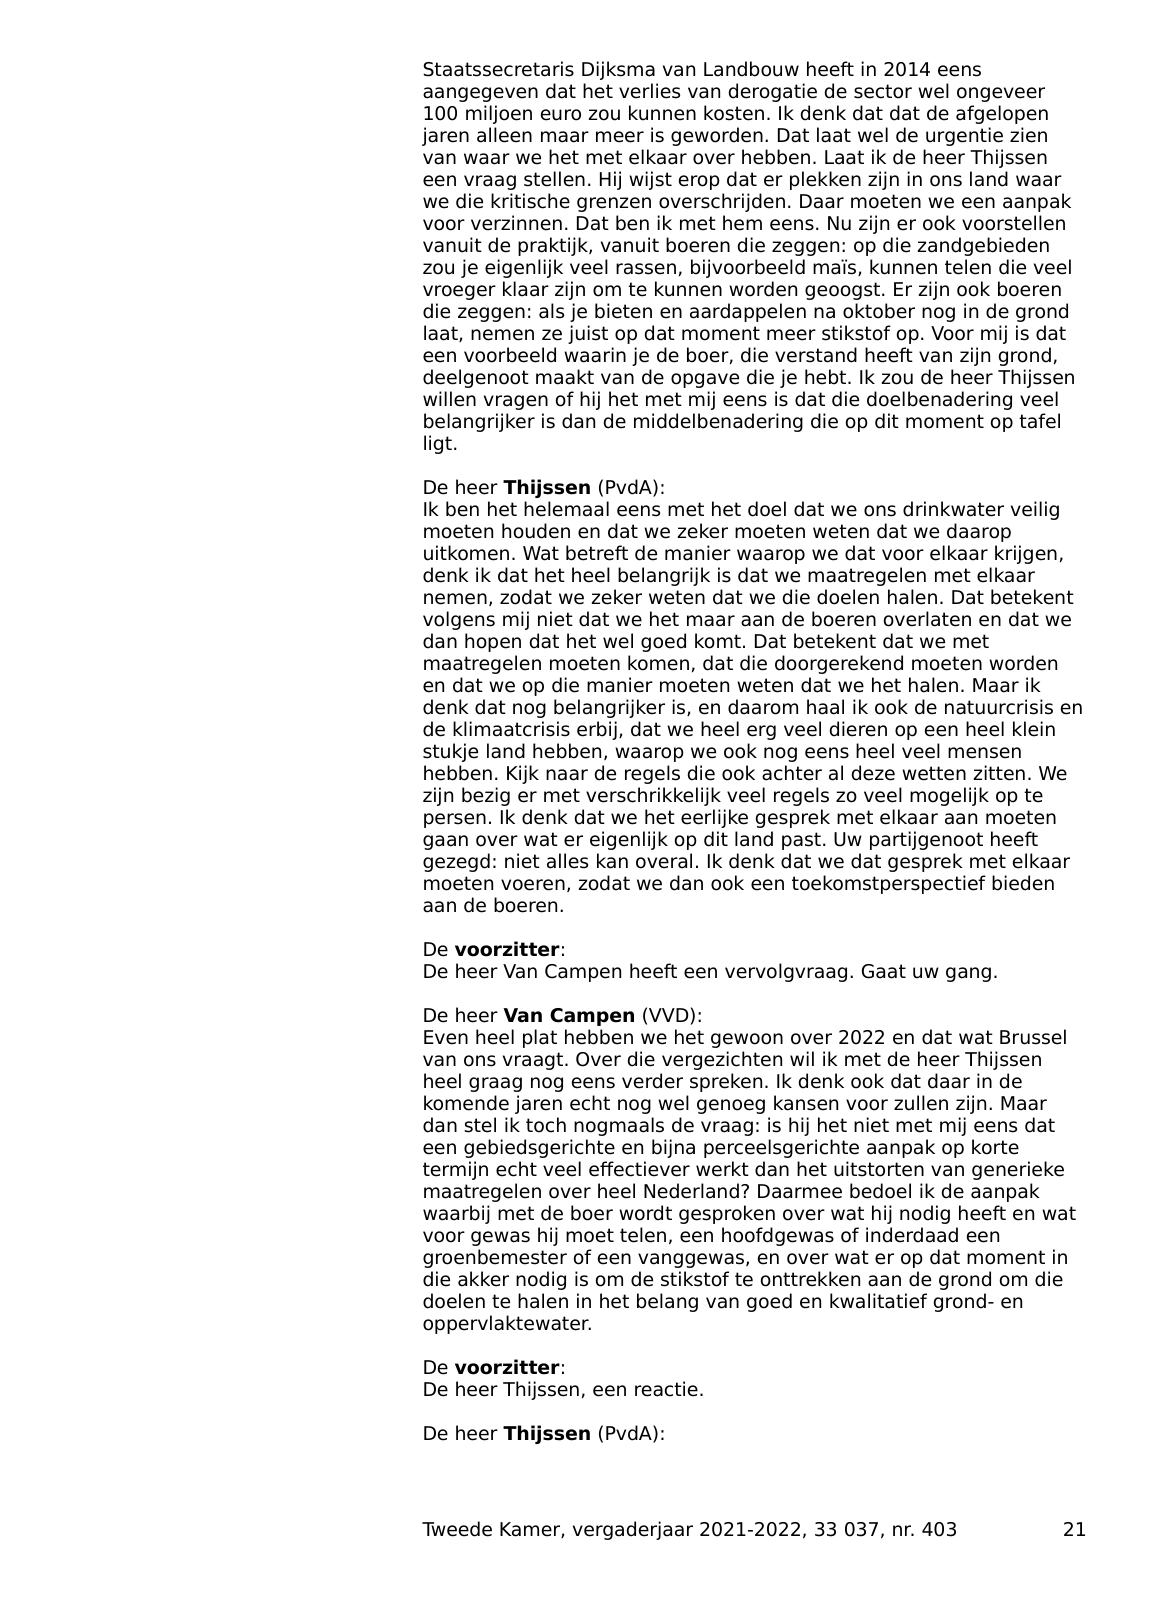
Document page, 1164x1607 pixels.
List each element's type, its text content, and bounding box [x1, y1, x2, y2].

text De heer Thijssen, een reactie. [422, 1379, 1087, 1401]
text De heer Thijssen (PvdA): [422, 1423, 1087, 1445]
text De heer Van Campen (VVD): [422, 1005, 1087, 1027]
text De voorzitter: [422, 1357, 1087, 1379]
text Ik ben het helemaal eens met het doel dat we ons drinkwater veilig moeten houden en dat we zeker moeten weten dat we daarop uitkomen. Wat betreft de manier waarop we dat voor elkaar krijgen, denk ik dat het heel belangrijk is dat we maatregelen met elkaar nemen, zodat we zeker weten dat we die doelen halen. Dat betekent volgens mij niet dat we het maar aan de boeren overlaten en dat we dan hopen dat het wel goed komt. Dat betekent dat we met maatregelen moeten komen, dat die doorgerekend moeten worden en dat we op die manier moeten weten dat we het halen. Maar ik denk dat nog belangrijker is, en daarom haal ik ook de natuurcrisis en de klimaatcrisis erbij, dat we heel erg veel dieren op een heel klein stukje land hebben, waarop we ook nog eens heel veel mensen hebben. Kijk naar de regels die ook achter al deze wetten zitten. We zijn bezig er met verschrikkelijk veel regels zo veel mogelijk op te persen. Ik denk dat we het eerlijke gesprek met elkaar aan moeten gaan over wat er eigenlijk op dit land past. Uw partijgenoot heeft gezegd: niet alles kan overal. Ik denk dat we dat gesprek met elkaar moeten voeren, zodat we dan ook een toekomstperspectief bieden aan de boeren. [422, 499, 1087, 916]
text De heer Van Campen heeft een vervolgvraag. Gaat uw gang. [422, 961, 1087, 983]
text De heer Thijssen (PvdA): [422, 477, 1087, 499]
text De voorzitter: [422, 939, 1087, 961]
text Staatssecretaris Dijksma van Landbouw heeft in 2014 eens aangegeven dat het verlies van derogatie de sector wel ongeveer 100 miljoen euro zou kunnen kosten. Ik denk dat dat de afgelopen jaren alleen maar meer is geworden. Dat laat wel de urgentie zien van waar we het met elkaar over hebben. Laat ik de heer Thijssen een vraag stellen. Hij wijst erop dat er plekken zijn in ons land waar we die kritische grenzen overschrijden. Daar moeten we een aanpak voor verzinnen. Dat ben ik met hem eens. Nu zijn er ook voorstellen vanuit de praktijk, vanuit boeren die zeggen: op die zandgebieden zou je eigenlijk veel rassen, bijvoorbeeld maïs, kunnen telen die veel vroeger klaar zijn om te kunnen worden geoogst. Er zijn ook boeren die zeggen: als je bieten en aardappelen na oktober nog in de grond laat, nemen ze juist op dat moment meer stikstof op. Voor mij is dat een voorbeeld waarin je de boer, die verstand heeft van zijn grond, deelgenoot maakt van de opgave die je hebt. Ik zou de heer Thijssen willen vragen of hij het met mij eens is dat die doelbenadering veel belangrijker is dan de middelbenadering die op dit moment op tafel ligt. [422, 59, 1087, 455]
text Even heel plat hebben we het gewoon over 2022 en dat wat Brussel van ons vraagt. Over die vergezichten wil ik met de heer Thijssen heel graag nog eens verder spreken. Ik denk ook dat daar in de komende jaren echt nog wel genoeg kansen voor zullen zijn. Maar dan stel ik toch nogmaals de vraag: is hij het niet met mij eens dat een gebiedsgerichte en bijna perceelsgerichte aanpak op korte termijn echt veel effectiever werkt dan het uitstorten van generieke maatregelen over heel Nederland? Daarmee bedoel ik de aanpak waarbij met de boer wordt gesproken over wat hij nodig heeft en wat voor gewas hij moet telen, een hoofdgewas of inderdaad een groenbemester of een vanggewas, en over wat er op dat moment in die akker nodig is om de stikstof te onttrekken aan de grond om die doelen te halen in het belang van goed en kwalitatief grond- en oppervlaktewater. [422, 1027, 1087, 1334]
